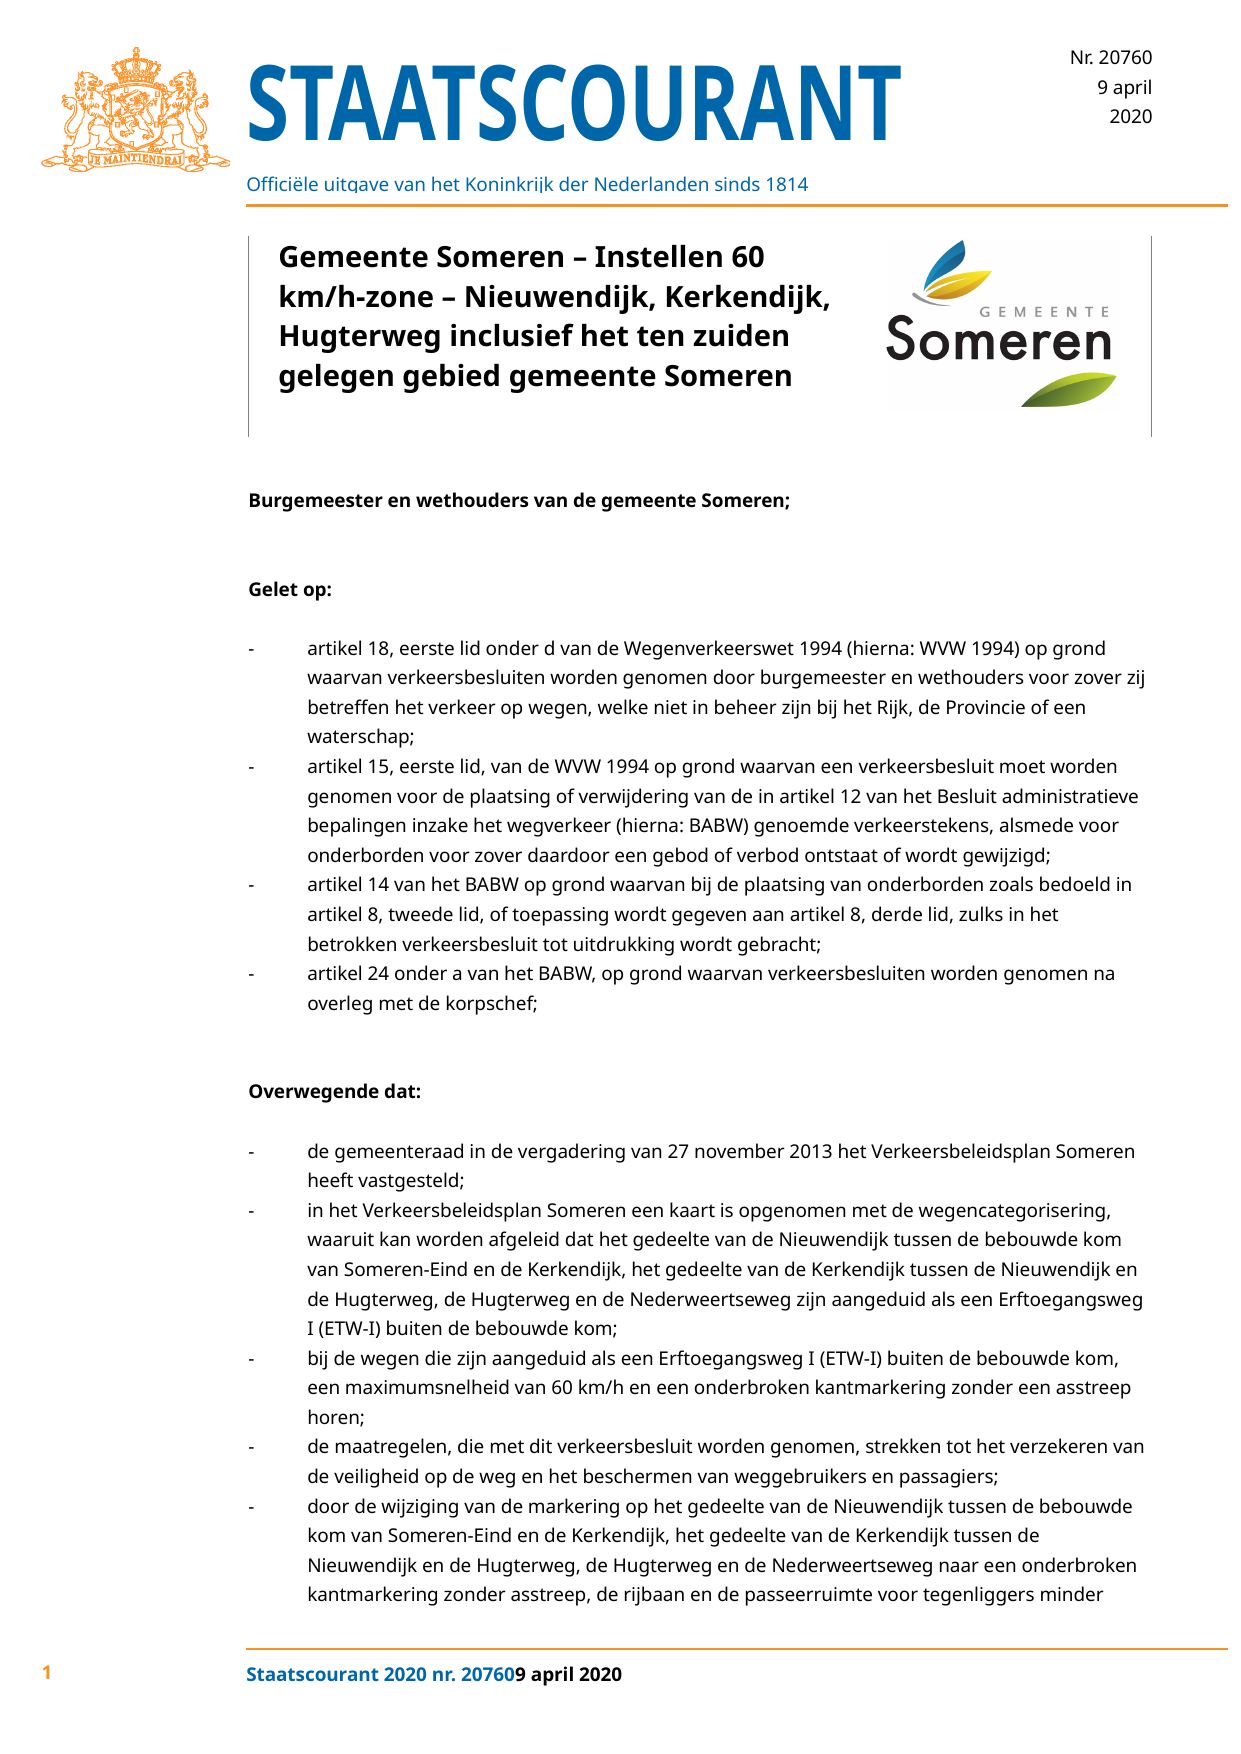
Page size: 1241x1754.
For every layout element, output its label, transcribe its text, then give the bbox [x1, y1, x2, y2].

picture [41, 47, 231, 172]
list artikel 15, eerste lid, van de WVW 1994 op grond waarvan een verkeersbesluit moet worden genomen voor de plaatsing of verwijdering van de in artikel 12 van het Besluit administratieve bepalingen inzake het wegverkeer (hierna: BABW) genoemde verkeerstekens, alsmede voor onderborden voor zover daardoor een gebod of verbod ontstaat of wordt gewijzigd; [248, 753, 1152, 868]
picture [882, 236, 1119, 411]
list de gemeenteraad in de vergadering van 27 november 2013 het Verkeersbeleidsplan Someren heeft vastgesteld; [248, 1138, 1152, 1193]
text Burgemeester en wethouders van de gemeente Someren; [248, 487, 1152, 513]
list artikel 24 onder a van het BABW, op grond waarvan verkeersbesluiten worden genomen na overleg met de korpschef; [248, 960, 1152, 1016]
list artikel 18, eerste lid onder d van de Wegenverkeerswet 1994 (hierna: WVW 1994) op grond waarvan verkeersbesluiten worden genomen door burgemeester en wethouders voor zover zij betreffen het verkeer op wegen, welke niet in beheer zijn bij het Rijk, de Provincie of een waterschap; [248, 635, 1152, 749]
list bij de wegen die zijn aangeduid als een Erftoegangsweg I (ETW-I) buiten de bebouwde kom, een maximumsnelheid van 60 km/h en een onderbroken kantmarkering zonder een asstreep horen; [248, 1345, 1152, 1430]
table_header [850, 236, 1151, 437]
list artikel 14 van het BABW op grond waarvan bij de plaatsing van onderborden zoals bedoeld in artikel 8, tweede lid, of toepassing wordt gegeven aan artikel 8, derde lid, zulks in het betrokken verkeersbesluit tot uitdrukking wordt gebracht; [248, 872, 1152, 956]
text Overwegende dat: [248, 1079, 1152, 1104]
list door de wijziging van de markering op het gedeelte van de Nieuwendijk tussen de bebouwde kom van Someren-Eind en de Kerkendijk, het gedeelte van de Kerkendijk tussen de Nieuwendijk en de Hugterweg, de Hugterweg en de Nederweertseweg naar een onderbroken kantmarkering zonder asstreep, de rijbaan en de passeerruimte voor tegenliggers minder [248, 1493, 1152, 1607]
list de maatregelen, die met dit verkeersbesluit worden genomen, strekken tot het verzekeren van de veiligheid op de weg en het beschermen van weggebruikers en passagiers; [248, 1434, 1152, 1489]
text Gelet op: [248, 576, 1152, 601]
table_header Gemeente Someren – Instellen 60 km/h-zone – Nieuwendijk, Kerkendijk, Hugterweg inclusief het ten zuiden gelegen gebied gemeente Someren [249, 236, 850, 437]
list in het Verkeersbeleidsplan Someren een kaart is opgenomen met de wegencategorisering, waaruit kan worden afgeleid dat het gedeelte van de Nieuwendijk tussen de bebouwde kom van Someren-Eind en de Kerkendijk, het gedeelte van de Kerkendijk tussen de Nieuwendijk en de Hugterweg, de Hugterweg en de Nederweertseweg zijn aangeduid als een Erftoegangsweg I (ETW-I) buiten de bebouwde kom; [248, 1197, 1152, 1341]
